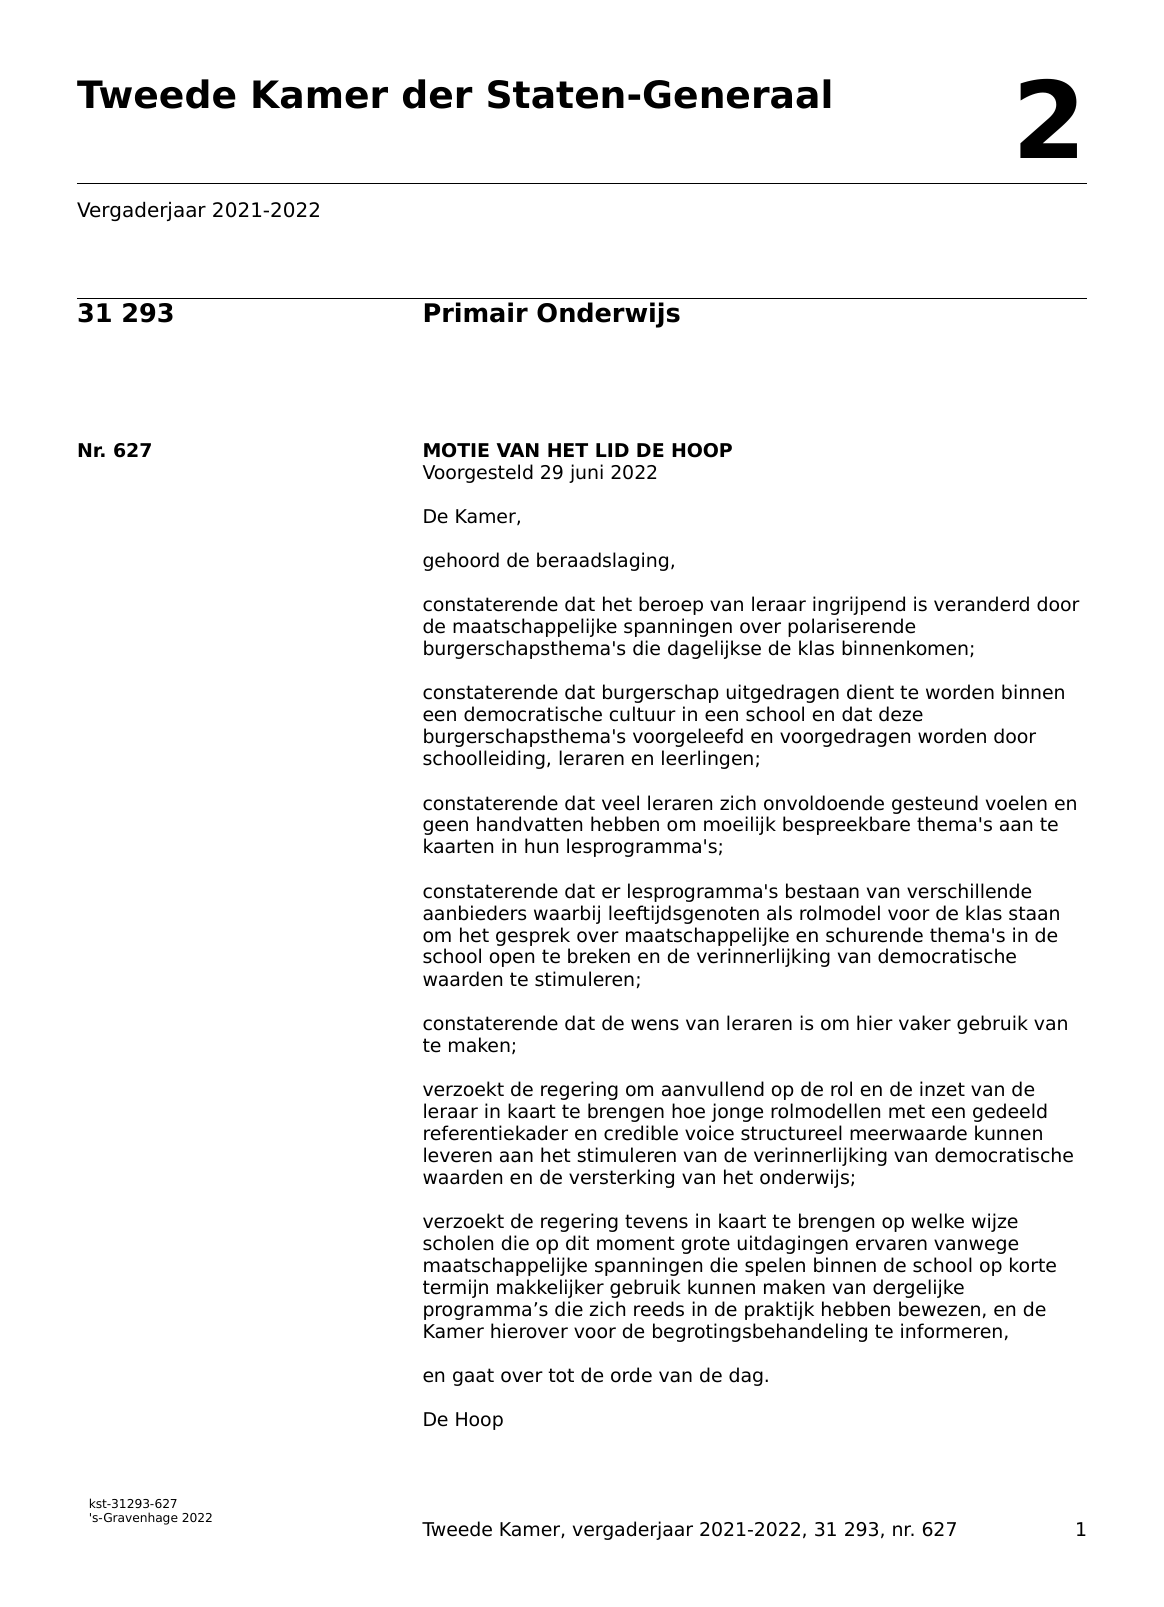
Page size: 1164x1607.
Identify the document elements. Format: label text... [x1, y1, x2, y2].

table_cell Vergaderjaar 2021-2022 [77, 184, 1087, 298]
text constaterende dat burgerschap uitgedragen dient te worden binnen een democratische cultuur in een school en dat deze burgerschapsthema's voorgeleefd en voorgedragen worden door schoolleiding, leraren en leerlingen; [422, 682, 1087, 770]
subtitle Nr. 627 MOTIE VAN HET LID DE HOOP [77, 440, 1087, 462]
text gehoord de beraadslaging, [422, 550, 1087, 572]
text 's-Gravenhage 2022 [88, 1511, 323, 1525]
table_header 2 [886, 59, 1087, 183]
text constaterende dat veel leraren zich onvoldoende gesteund voelen en geen handvatten hebben om moeilijk bespreekbare thema's aan te kaarten in hun lesprogramma's; [422, 792, 1087, 858]
text constaterende dat de wens van leraren is om hier vaker gebruik van te maken; [422, 1013, 1087, 1057]
text constaterende dat het beroep van leraar ingrijpend is veranderd door de maatschappelijke spanningen over polariserende burgerschapsthema's die dagelijkse de klas binnenkomen; [422, 594, 1087, 660]
text De Kamer, [422, 506, 1087, 528]
text Voorgesteld 29 juni 2022 [422, 462, 1087, 484]
text verzoekt de regering om aanvullend op de rol en de inzet van de leraar in kaart te brengen hoe jonge rolmodellen met een gedeeld referentiekader en credible voice structureel meerwaarde kunnen leveren aan het stimuleren van de verinnerlijking van democratische waarden en de versterking van het onderwijs; [422, 1079, 1087, 1189]
text constaterende dat er lesprogramma's bestaan van verschillende aanbieders waarbij leeftijdsgenoten als rolmodel voor de klas staan om het gesprek over maatschappelijke en schurende thema's in de school open te breken en de verinnerlijking van democratische waarden te stimuleren; [422, 881, 1087, 990]
text kst-31293-627 [88, 1497, 323, 1511]
text verzoekt de regering tevens in kaart te brengen op welke wijze scholen die op dit moment grote uitdagingen ervaren vanwege maatschappelijke spanningen die spelen binnen de school op korte termijn makkelijker gebruik kunnen maken van dergelijke programma’s die zich reeds in de praktijk hebben bewezen, en de Kamer hierover voor de begrotingsbehandeling te informeren, [422, 1211, 1087, 1343]
subtitle 31 293 Primair Onderwijs [77, 299, 1087, 329]
text en gaat over tot de orde van de dag. [422, 1365, 1087, 1387]
text De Hoop [422, 1409, 1087, 1431]
table_header Tweede Kamer der Staten-Generaal [77, 59, 886, 183]
